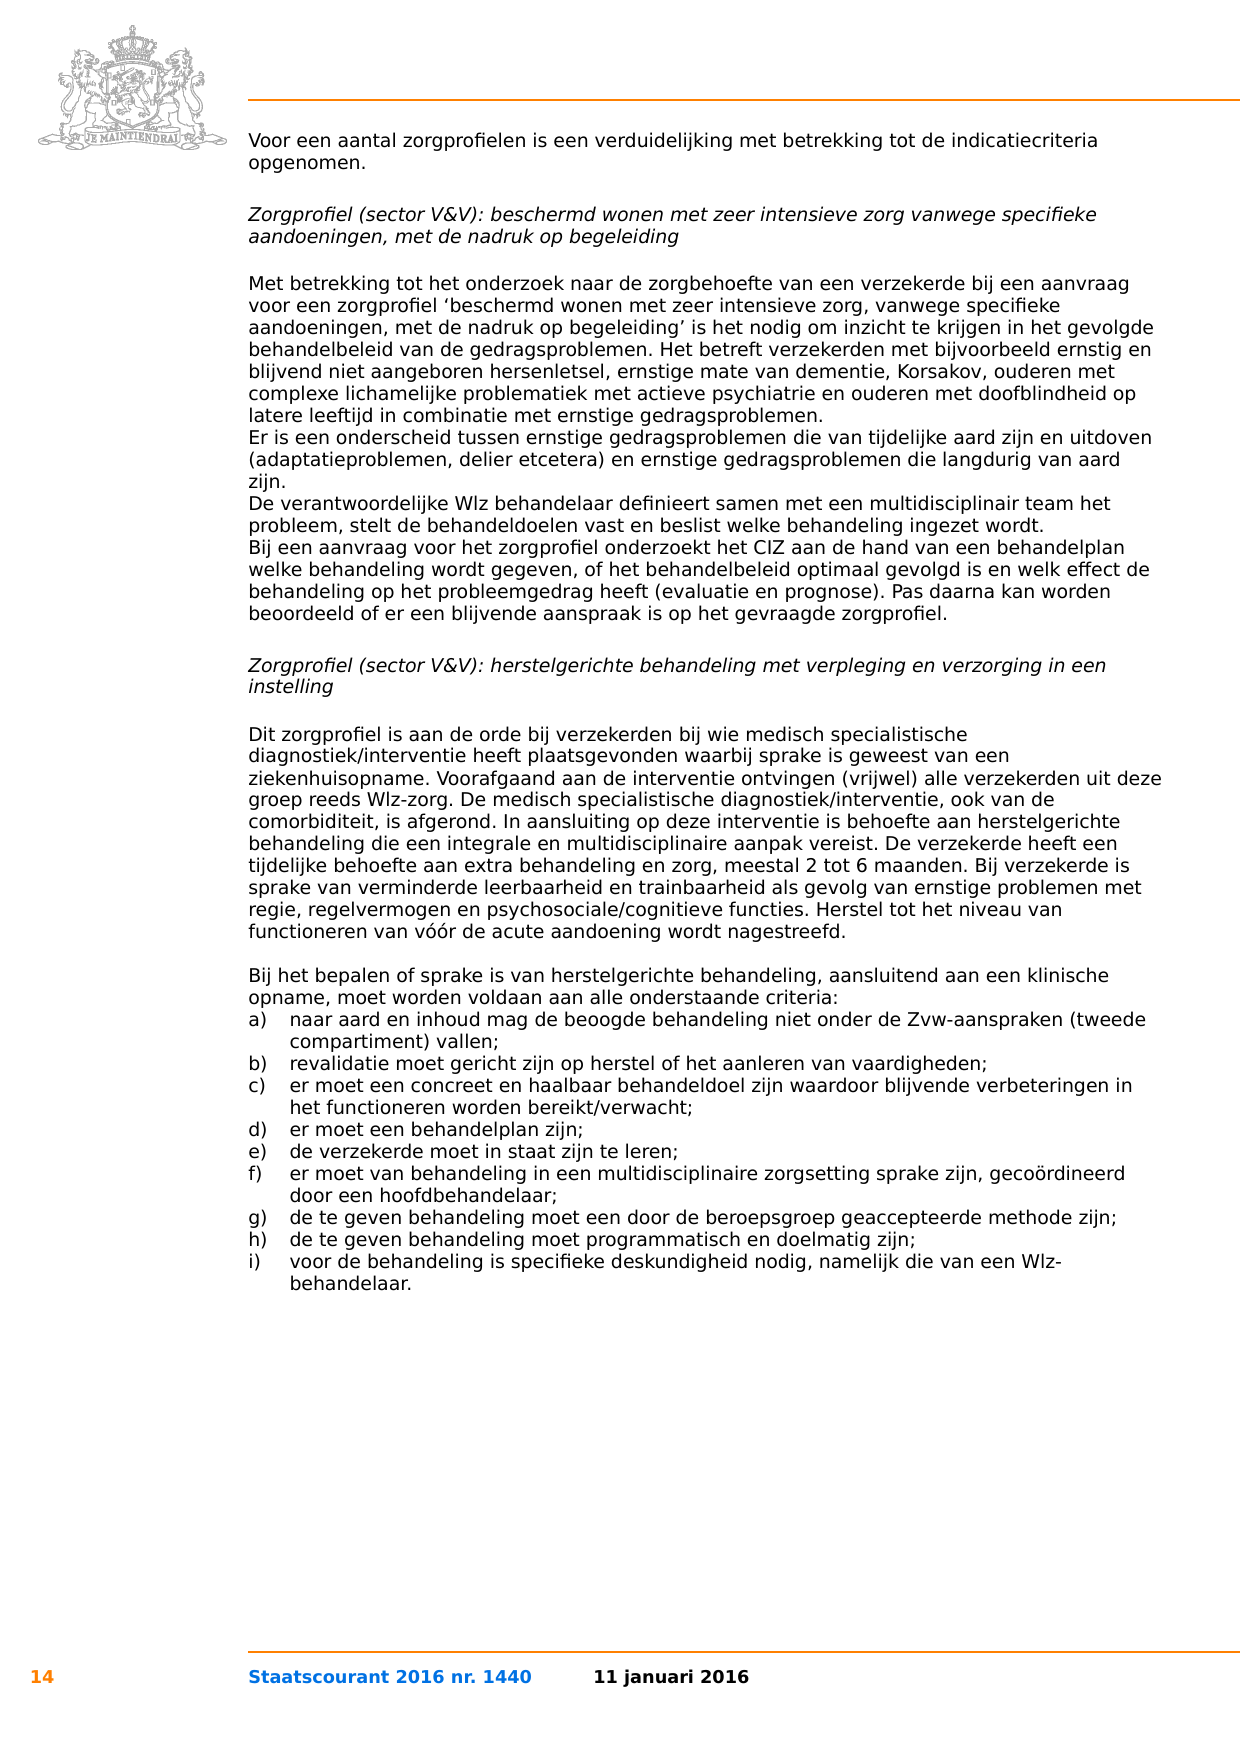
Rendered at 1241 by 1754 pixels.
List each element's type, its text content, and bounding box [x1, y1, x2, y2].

text De verantwoordelijke Wlz behandelaar definieert samen met een multidisciplinair team het probleem, stelt de behandeldoelen vast en beslist welke behandeling ingezet wordt. [248, 493, 1163, 537]
text Voor een aantal zorgprofielen is een verduidelijking met betrekking tot de indicatiecriteria opgenomen. [248, 130, 1163, 174]
picture [38, 25, 227, 150]
text h) de te geven behandeling moet programmatisch en doelmatig zijn; [248, 1229, 1163, 1251]
subtitle Zorgprofiel (sector V&V): herstelgerichte behandeling met verpleging en verzorging in een instelling [248, 654, 1163, 698]
text i) voor de behandeling is specifieke deskundigheid nodig, namelijk die van een Wlz-behandelaar. [248, 1251, 1163, 1295]
text g) de te geven behandeling moet een door de beroepsgroep geaccepteerde methode zijn; [248, 1207, 1163, 1229]
text Met betrekking tot het onderzoek naar de zorgbehoefte van een verzekerde bij een aanvraag voor een zorgprofiel ‘beschermd wonen met zeer intensieve zorg, vanwege specifieke aandoeningen, met de nadruk op begeleiding’ is het nodig om inzicht te krijgen in het gevolgde behandelbeleid van de gedragsproblemen. Het betreft verzekerden met bijvoorbeeld ernstig en blijvend niet aangeboren hersenletsel, ernstige mate van dementie, Korsakov, ouderen met complexe lichamelijke problematiek met actieve psychiatrie en ouderen met doofblindheid op latere leeftijd in combinatie met ernstige gedragsproblemen. [248, 273, 1163, 427]
text Bij het bepalen of sprake is van herstelgerichte behandeling, aansluitend aan een klinische opname, moet worden voldaan aan alle onderstaande criteria: [248, 965, 1163, 1009]
text a) naar aard en inhoud mag de beoogde behandeling niet onder de Zvw-aanspraken (tweede compartiment) vallen; [248, 1009, 1163, 1053]
text d) er moet een behandelplan zijn; [248, 1119, 1163, 1141]
text f) er moet van behandeling in een multidisciplinaire zorgsetting sprake zijn, gecoördineerd door een hoofdbehandelaar; [248, 1163, 1163, 1207]
text b) revalidatie moet gericht zijn op herstel of het aanleren van vaardigheden; [248, 1053, 1163, 1075]
text e) de verzekerde moet in staat zijn te leren; [248, 1141, 1163, 1163]
text c) er moet een concreet en haalbaar behandeldoel zijn waardoor blijvende verbeteringen in het functioneren worden bereikt/verwacht; [248, 1075, 1163, 1119]
text Dit zorgprofiel is aan de orde bij verzekerden bij wie medisch specialistische diagnostiek/interventie heeft plaatsgevonden waarbij sprake is geweest van een ziekenhuisopname. Voorafgaand aan de interventie ontvingen (vrijwel) alle verzekerden uit deze groep reeds Wlz-zorg. De medisch specialistische diagnostiek/interventie, ook van de comorbiditeit, is afgerond. In aansluiting op deze interventie is behoefte aan herstelgerichte behandeling die een integrale en multidisciplinaire aanpak vereist. De verzekerde heeft een tijdelijke behoefte aan extra behandeling en zorg, meestal 2 tot 6 maanden. Bij verzekerde is sprake van verminderde leerbaarheid en trainbaarheid als gevolg van ernstige problemen met regie, regelvermogen en psychosociale/cognitieve functies. Herstel tot het niveau van functioneren van vóór de acute aandoening wordt nagestreefd. [248, 723, 1163, 943]
subtitle Zorgprofiel (sector V&V): beschermd wonen met zeer intensieve zorg vanwege specifieke aandoeningen, met de nadruk op begeleiding [248, 204, 1163, 248]
text Er is een onderscheid tussen ernstige gedragsproblemen die van tijdelijke aard zijn en uitdoven (adaptatieproblemen, delier etcetera) en ernstige gedragsproblemen die langdurig van aard zijn. [248, 427, 1163, 493]
text Bij een aanvraag voor het zorgprofiel onderzoekt het CIZ aan de hand van een behandelplan welke behandeling wordt gegeven, of het behandelbeleid optimaal gevolgd is en welk effect de behandeling op het probleemgedrag heeft (evaluatie en prognose). Pas daarna kan worden beoordeeld of er een blijvende aanspraak is op het gevraagde zorgprofiel. [248, 537, 1163, 624]
